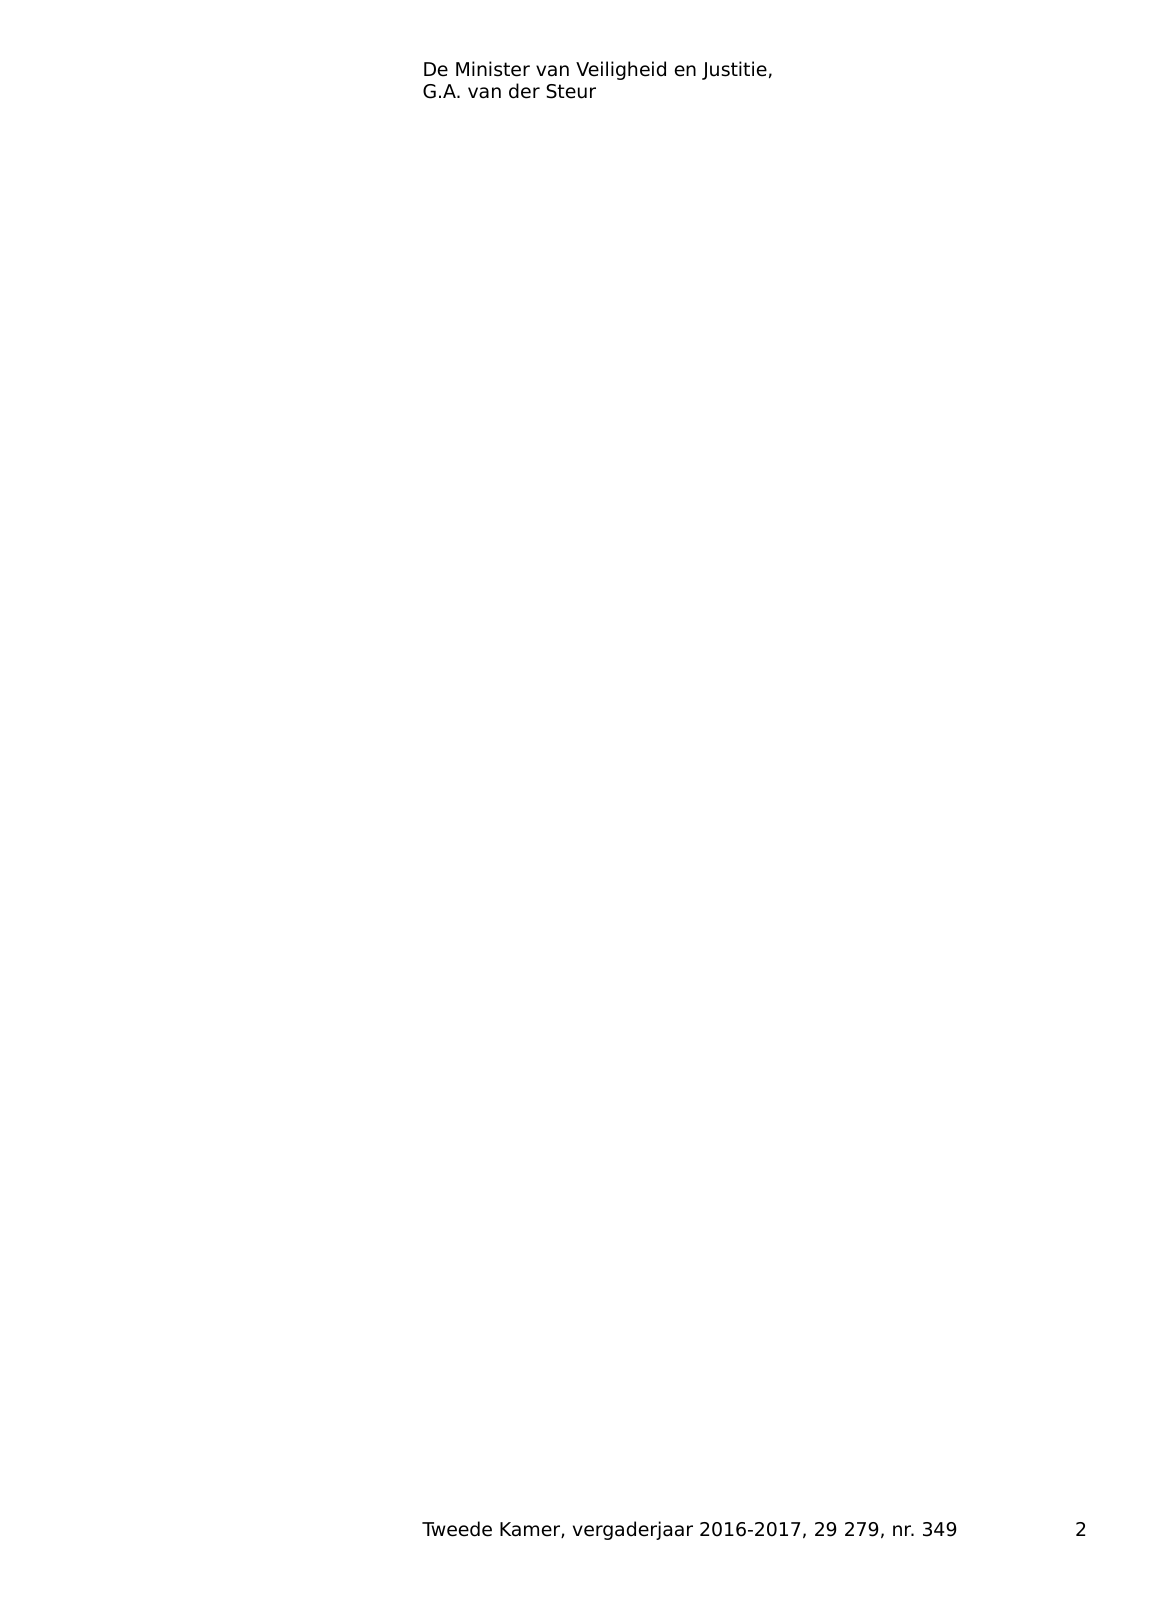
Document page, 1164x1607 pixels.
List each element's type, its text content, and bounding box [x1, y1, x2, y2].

text De Minister van Veiligheid en Justitie, G.A. van der Steur [422, 59, 1087, 103]
